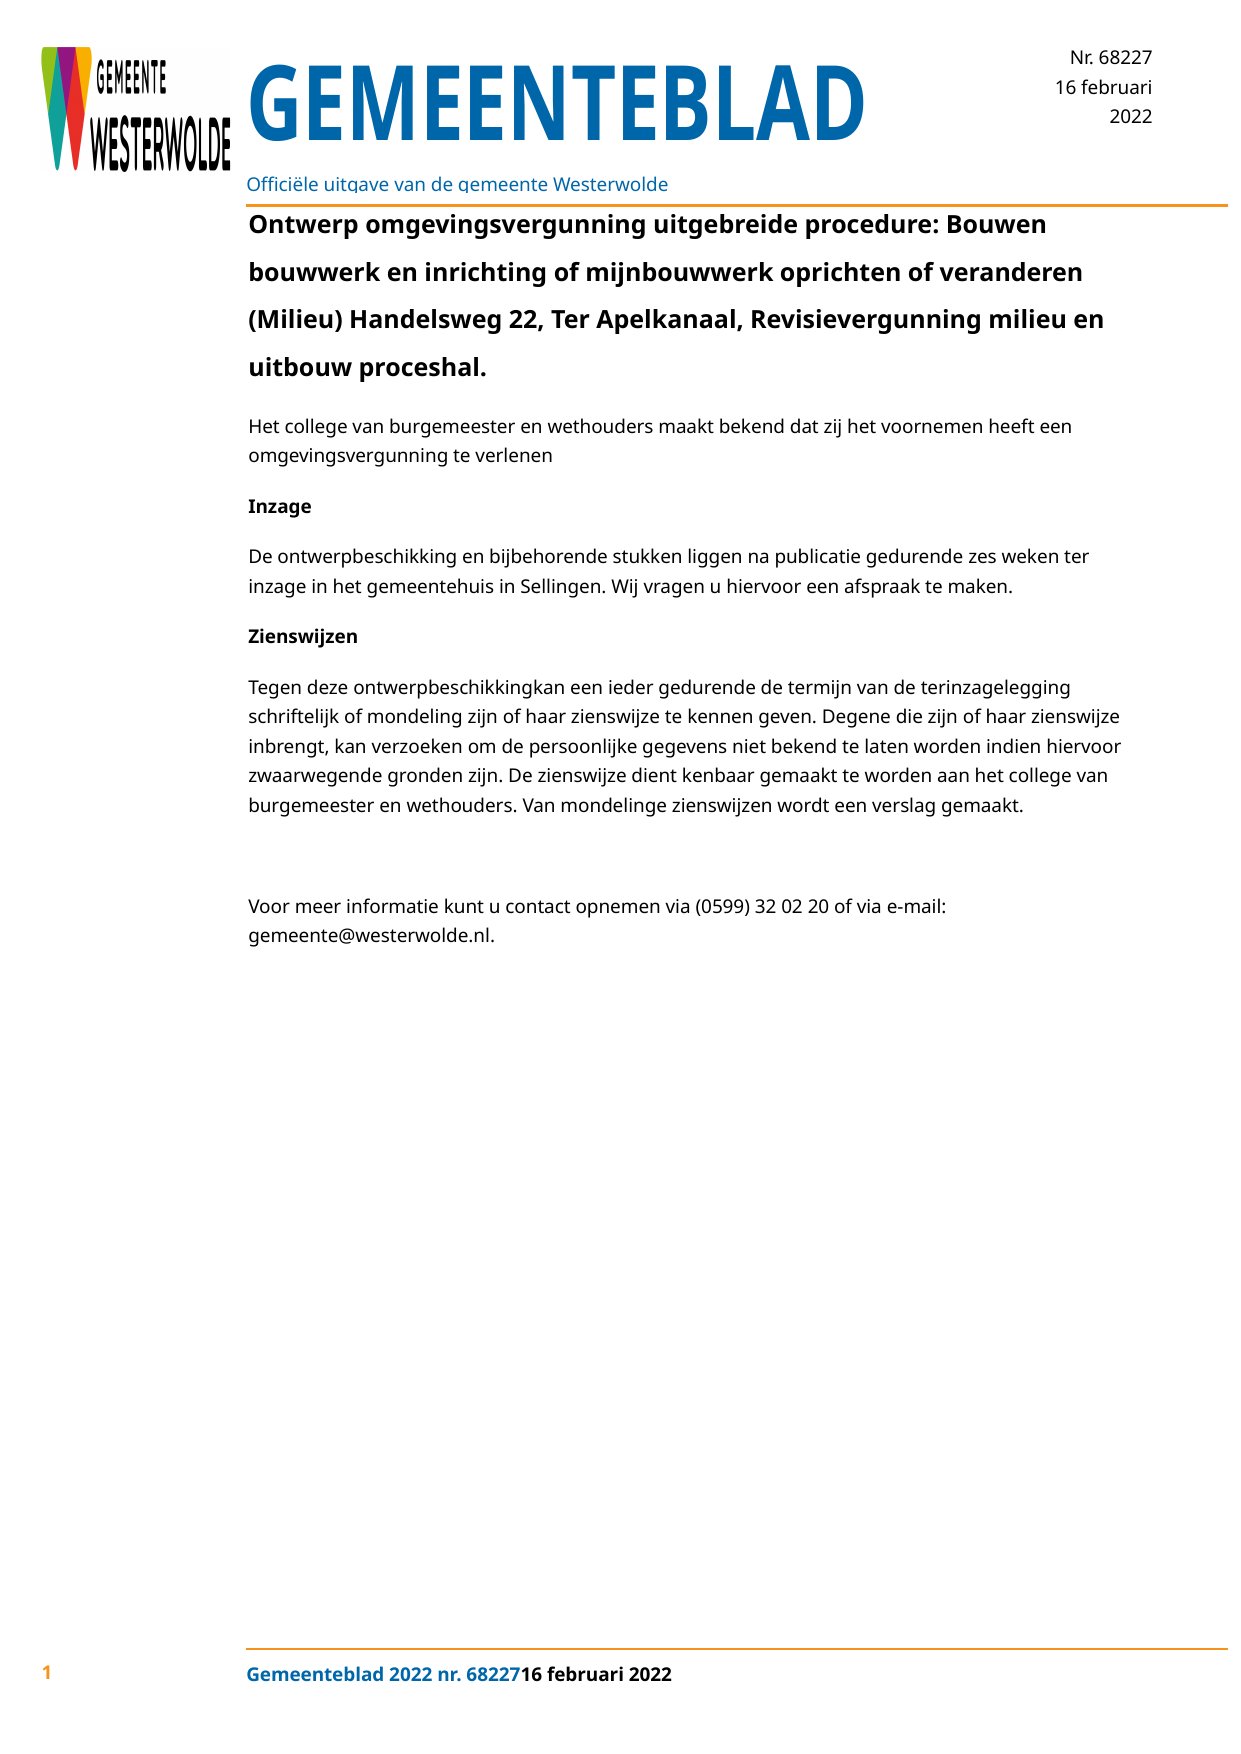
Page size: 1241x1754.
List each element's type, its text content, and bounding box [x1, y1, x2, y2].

text De ontwerpbeschikking en bijbehorende stukken liggen na publicatie gedurende zes weken ter inzage in het gemeentehuis in Sellingen. Wij vragen u hiervoor een afspraak te maken. [248, 543, 1152, 599]
text Het college van burgemeester en wethouders maakt bekend dat zij het voornemen heeft een omgevingsvergunning te verlenen [248, 413, 1152, 468]
text Voor meer informatie kunt u contact opnemen via (0599) 32 02 20 of via e-mail: gemeente@westerwolde.nl. [248, 893, 1152, 948]
text Tegen deze ontwerpbeschikkingkan een ieder gedurende de termijn van de terinzagelegging schriftelijk of mondeling zijn of haar zienswijze te kennen geven. Degene die zijn of haar zienswijze inbrengt, kan verzoeken om de persoonlijke gegevens niet bekend te laten worden indien hiervoor zwaarwegende gronden zijn. De zienswijze dient kenbaar gemaakt te worden aan het college van burgemeester en wethouders. Van mondelinge zienswijzen wordt een verslag gemaakt. [248, 674, 1152, 818]
picture [41, 47, 231, 172]
text Ontwerp omgevingsvergunning uitgebreide procedure: Bouwen bouwwerk en inrichting of mijnbouwwerk oprichten of veranderen (Milieu) Handelsweg 22, Ter Apelkanaal, Revisievergunning milieu en uitbouw proceshal. [248, 207, 1152, 384]
text Zienswijzen [248, 623, 1152, 649]
text Inzage [248, 493, 1152, 519]
